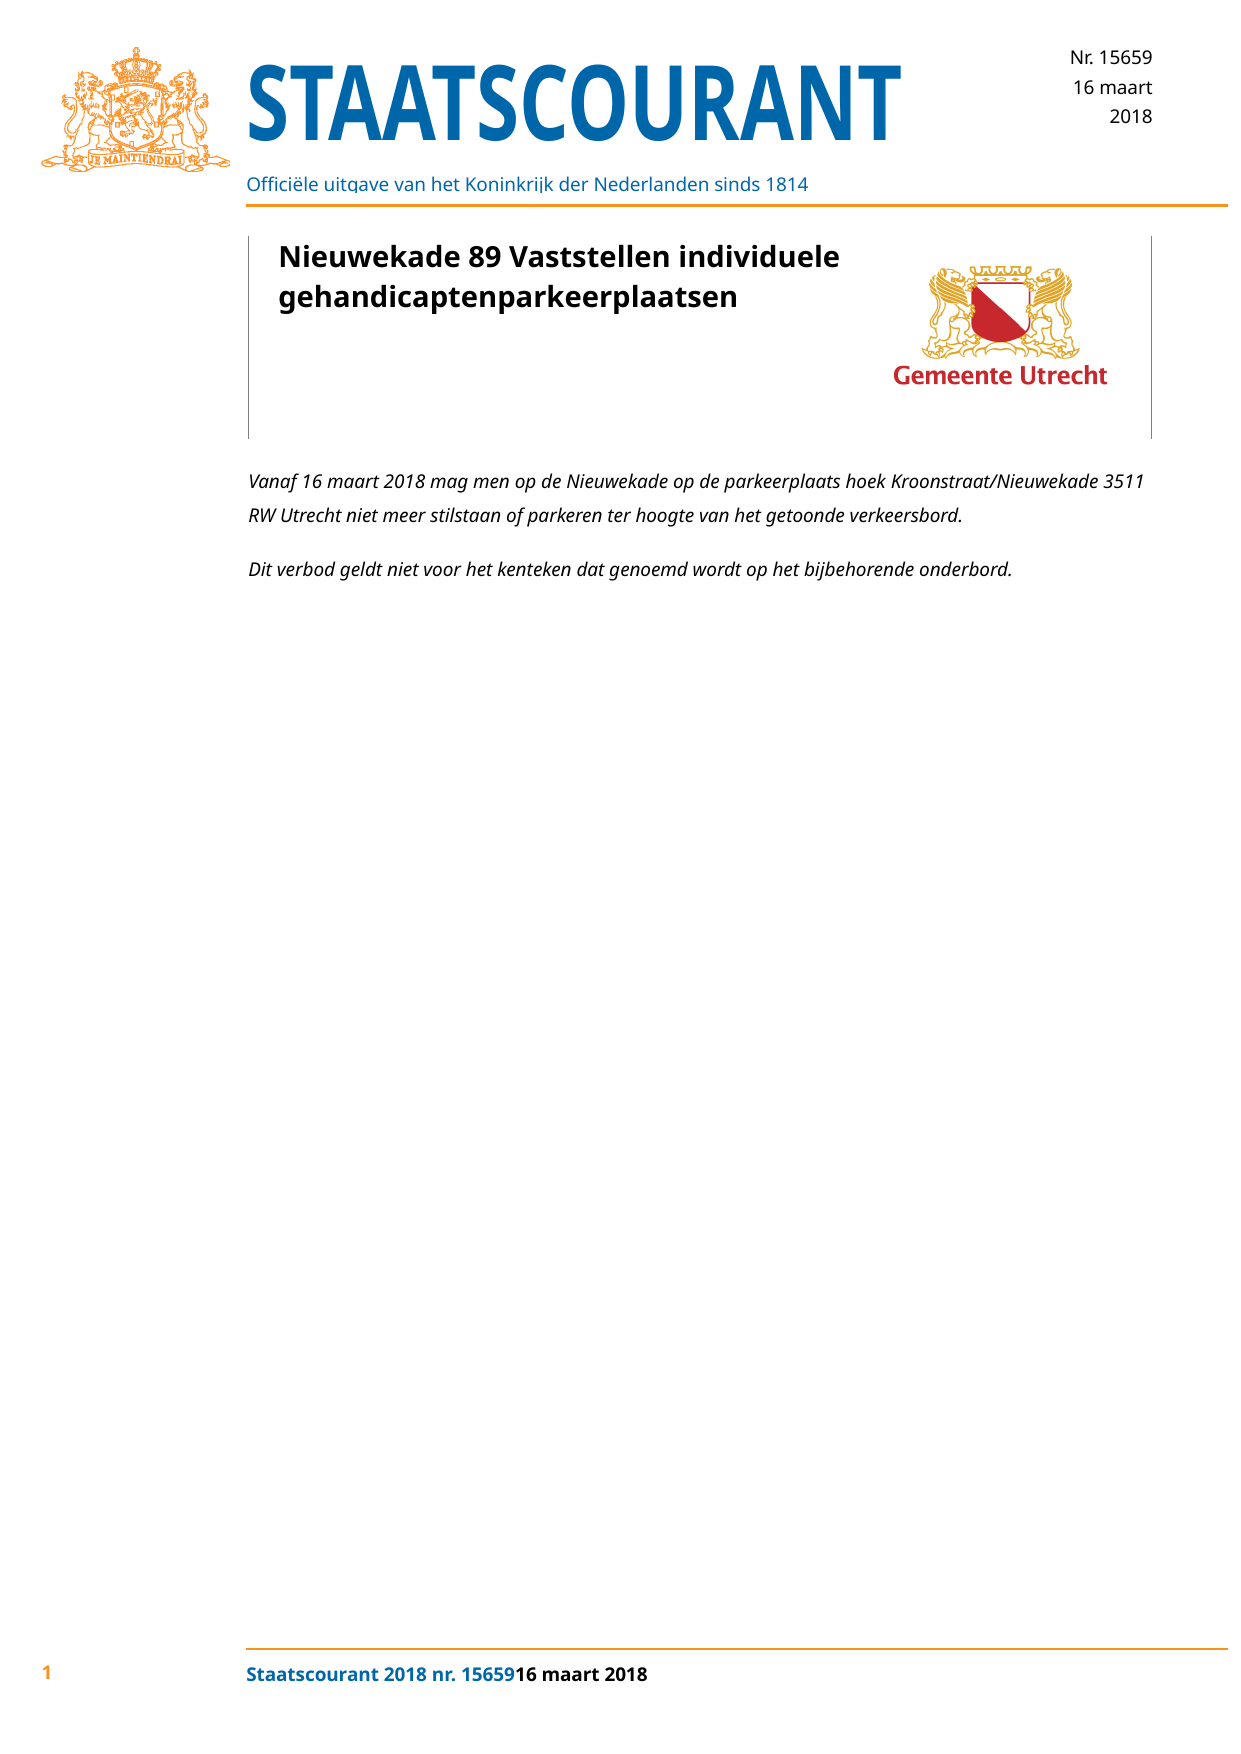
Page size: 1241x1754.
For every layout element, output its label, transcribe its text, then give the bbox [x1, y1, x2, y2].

table_header [1119, 236, 1151, 413]
table_header [850, 236, 882, 413]
picture [41, 47, 231, 172]
text Dit verbod geldt niet voor het kenteken dat genoemd wordt op het bijbehorende onderbord. [248, 556, 1152, 582]
table_header Nieuwekade 89 Vaststellen individuele gehandicaptenparkeerplaatsen [249, 236, 850, 439]
table_header [850, 414, 1151, 439]
text Vanaf 16 maart 2018 mag men op de Nieuwekade op de parkeerplaats hoek Kroonstraat/Nieuwekade 3511 RW Utrecht niet meer stilstaan of parkeren ter hoogte van het getoonde verkeersbord. [248, 469, 1152, 528]
picture [882, 236, 1119, 414]
